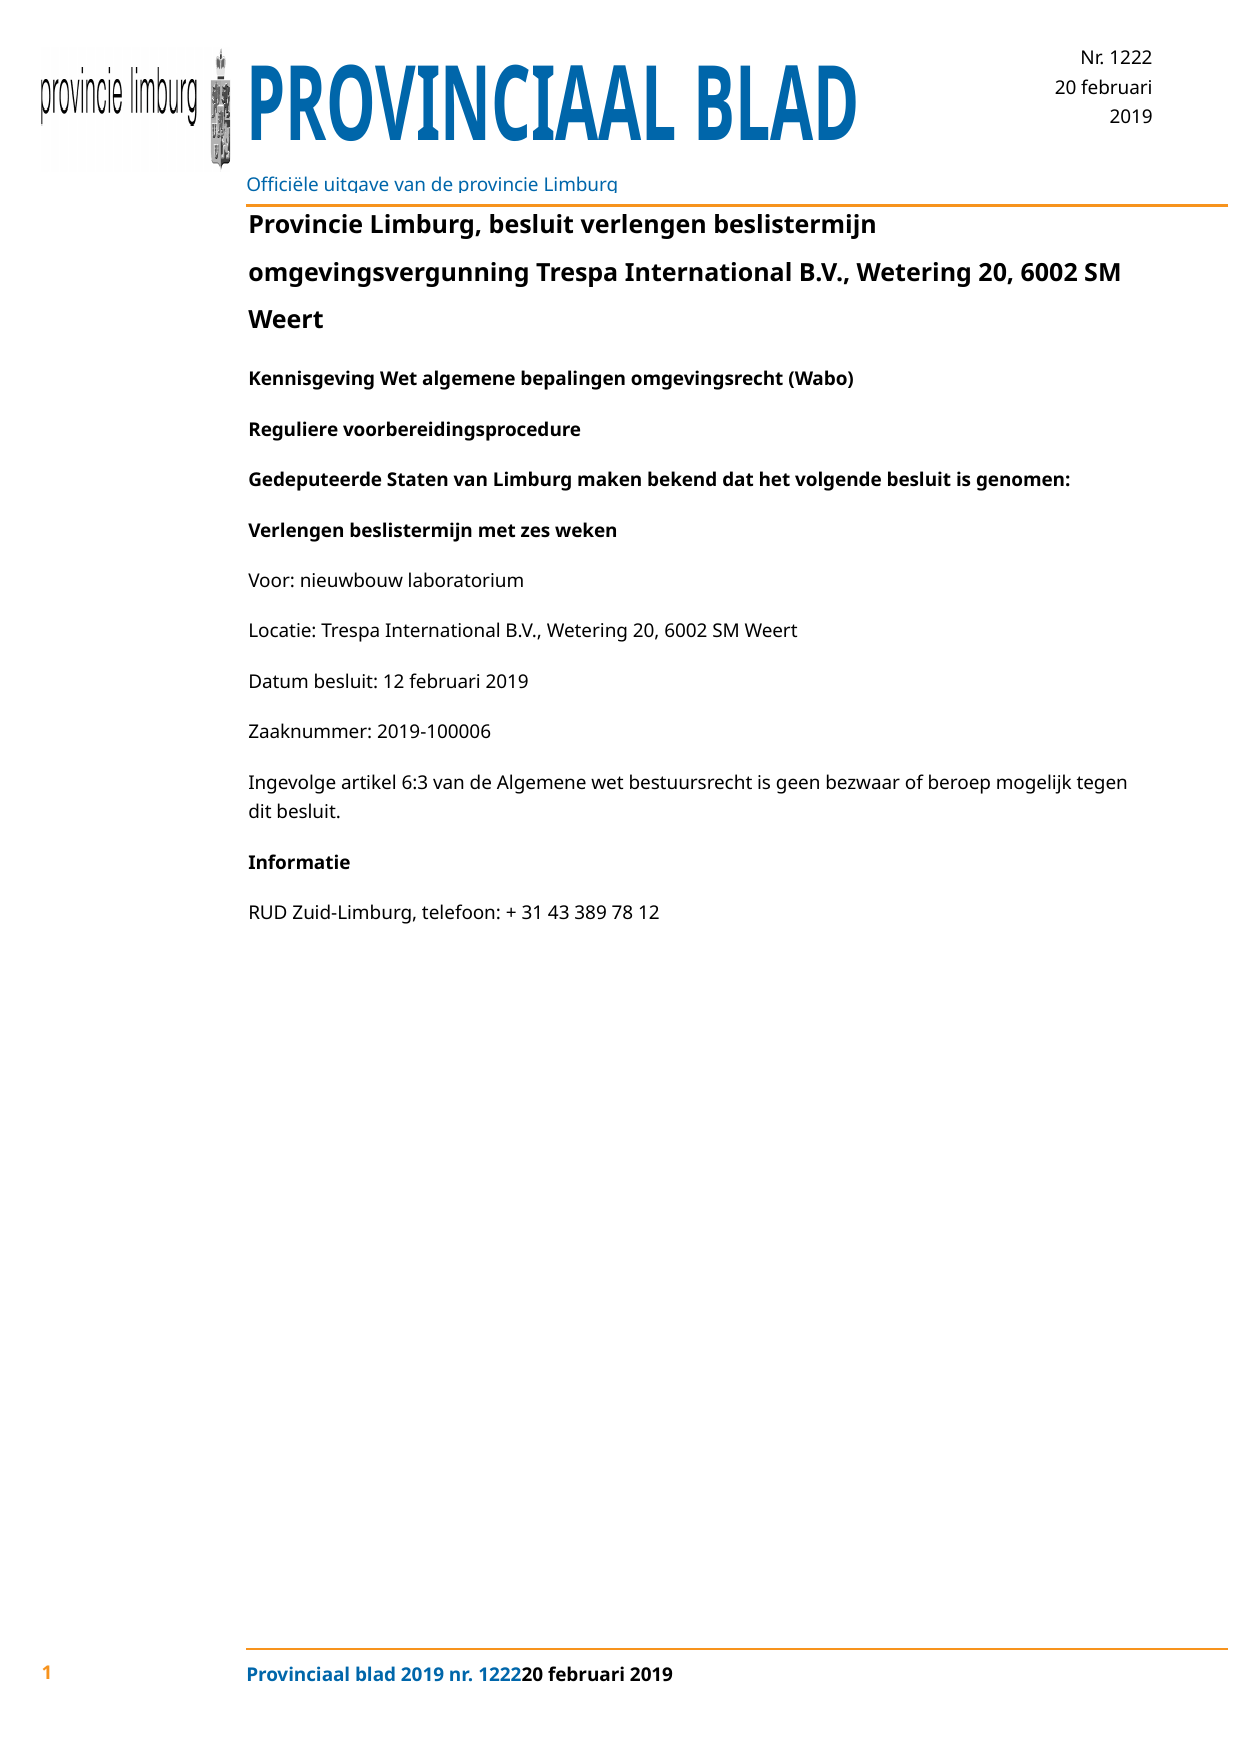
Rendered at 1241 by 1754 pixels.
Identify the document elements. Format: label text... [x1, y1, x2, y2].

text RUD Zuid-Limburg, telefoon: + 31 43 389 78 12 [248, 899, 1152, 925]
text Datum besluit: 12 februari 2019 [248, 668, 1152, 694]
text Verlengen beslistermijn met zes weken [248, 517, 1152, 542]
text Reguliere voorbereidingsprocedure [248, 416, 1152, 442]
text Zaaknummer: 2019-100006 [248, 718, 1152, 744]
text Provincie Limburg, besluit verlengen beslistermijn omgevingsvergunning Trespa International B.V., Wetering 20, 6002 SM Weert [248, 207, 1152, 336]
text Voor: nieuwbouw laboratorium [248, 567, 1152, 593]
text Ingevolge artikel 6:3 van de Algemene wet bestuursrecht is geen bezwaar of beroep mogelijk tegen dit besluit. [248, 769, 1152, 824]
text Locatie: Trespa International B.V., Wetering 20, 6002 SM Weert [248, 618, 1152, 643]
text Informatie [248, 849, 1152, 874]
picture [41, 47, 231, 172]
text Kennisgeving Wet algemene bepalingen omgevingsrecht (Wabo) [248, 366, 1152, 391]
text Gedeputeerde Staten van Limburg maken bekend dat het volgende besluit is genomen: [248, 466, 1152, 492]
